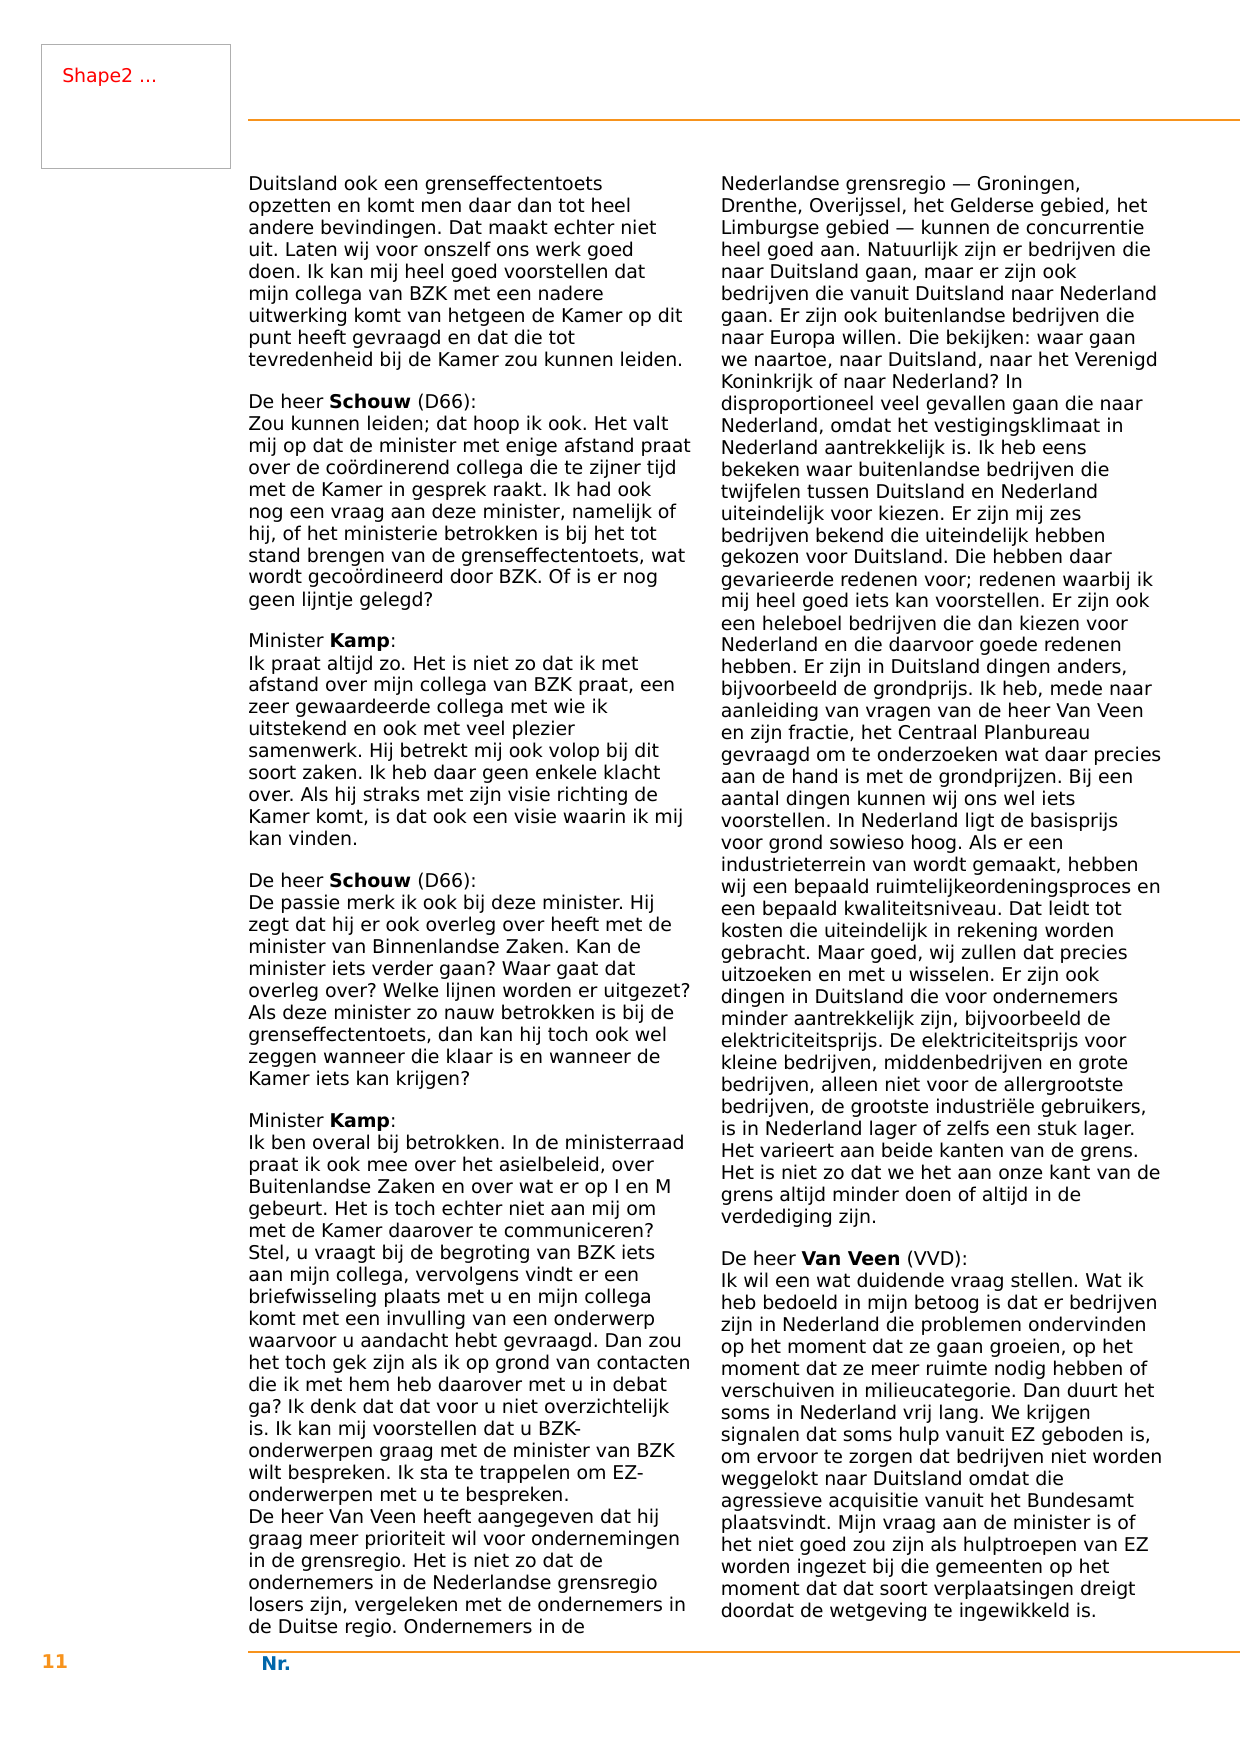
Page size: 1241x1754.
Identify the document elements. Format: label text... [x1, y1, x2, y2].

text Nederlandse grensregio — Groningen, Drenthe, Overijssel, het Gelderse gebied, het Limburgse gebied — kunnen de concurrentie heel goed aan. Natuurlijk zijn er bedrijven die naar Duitsland gaan, maar er zijn ook bedrijven die vanuit Duitsland naar Nederland gaan. Er zijn ook buitenlandse bedrijven die naar Europa willen. Die bekijken: waar gaan we naartoe, naar Duitsland, naar het Verenigd Koninkrijk of naar Nederland? In disproportioneel veel gevallen gaan die naar Nederland, omdat het vestigingsklimaat in Nederland aantrekkelijk is. Ik heb eens bekeken waar buitenlandse bedrijven die twijfelen tussen Duitsland en Nederland uiteindelijk voor kiezen. Er zijn mij zes bedrijven bekend die uiteindelijk hebben gekozen voor Duitsland. Die hebben daar gevarieerde redenen voor; redenen waarbij ik mij heel goed iets kan voorstellen. Er zijn ook een heleboel bedrijven die dan kiezen voor Nederland en die daarvoor goede redenen hebben. Er zijn in Duitsland dingen anders, bijvoorbeeld de grondprijs. Ik heb, mede naar aanleiding van vragen van de heer Van Veen en zijn fractie, het Centraal Planbureau gevraagd om te onderzoeken wat daar precies aan de hand is met de grondprijzen. Bij een aantal dingen kunnen wij ons wel iets voorstellen. In Nederland ligt de basisprijs voor grond sowieso hoog. Als er een industrieterrein van wordt gemaakt, hebben wij een bepaald ruimtelijkeordeningsproces en een bepaald kwaliteitsniveau. Dat leidt tot kosten die uiteindelijk in rekening worden gebracht. Maar goed, wij zullen dat precies uitzoeken en met u wisselen. Er zijn ook dingen in Duitsland die voor ondernemers minder aantrekkelijk zijn, bijvoorbeeld de elektriciteitsprijs. De elektriciteitsprijs voor kleine bedrijven, middenbedrijven en grote bedrijven, alleen niet voor de allergrootste bedrijven, de grootste industriële gebruikers, is in Nederland lager of zelfs een stuk lager. Het varieert aan beide kanten van de grens. Het is niet zo dat we het aan onze kant van de grens altijd minder doen of altijd in de verdediging zijn. [721, 173, 1163, 1228]
text De passie merk ik ook bij deze minister. Hij zegt dat hij er ook overleg over heeft met de minister van Binnenlandse Zaken. Kan de minister iets verder gaan? Waar gaat dat overleg over? Welke lijnen worden er uitgezet? Als deze minister zo nauw betrokken is bij de grenseffectentoets, dan kan hij toch ook wel zeggen wanneer die klaar is en wanneer de Kamer iets kan krijgen? [248, 892, 691, 1090]
text Ik praat altijd zo. Het is niet zo dat ik met afstand over mijn collega van BZK praat, een zeer gewaardeerde collega met wie ik uitstekend en ook met veel plezier samenwerk. Hij betrekt mij ook volop bij dit soort zaken. Ik heb daar geen enkele klacht over. Als hij straks met zijn visie richting de Kamer komt, is dat ook een visie waarin ik mij kan vinden. [248, 652, 691, 850]
text Duitsland ook een grenseffectentoets opzetten en komt men daar dan tot heel andere bevindingen. Dat maakt echter niet uit. Laten wij voor onszelf ons werk goed doen. Ik kan mij heel goed voorstellen dat mijn collega van BZK met een nadere uitwerking komt van hetgeen de Kamer op dit punt heeft gevraagd en dat die tot tevredenheid bij de Kamer zou kunnen leiden. [248, 173, 691, 371]
text Minister Kamp: [248, 630, 691, 652]
text Ik ben overal bij betrokken. In de ministerraad praat ik ook mee over het asielbeleid, over Buitenlandse Zaken en over wat er op I en M gebeurt. Het is toch echter niet aan mij om met de Kamer daarover te communiceren? Stel, u vraagt bij de begroting van BZK iets aan mijn collega, vervolgens vindt er een briefwisseling plaats met u en mijn collega komt met een invulling van een onderwerp waarvoor u aandacht hebt gevraagd. Dan zou het toch gek zijn als ik op grond van contacten die ik met hem heb daarover met u in debat ga? Ik denk dat dat voor u niet overzichtelijk is. Ik kan mij voorstellen dat u BZK-onderwerpen graag met de minister van BZK wilt bespreken. Ik sta te trappelen om EZ-onderwerpen met u te bespreken. [248, 1132, 691, 1506]
text De heer Van Veen (VVD): [721, 1248, 1163, 1270]
text De heer Schouw (D66): [248, 870, 691, 892]
text Minister Kamp: [248, 1110, 691, 1132]
text Zou kunnen leiden; dat hoop ik ook. Het valt mij op dat de minister met enige afstand praat over de coördinerend collega die te zijner tijd met de Kamer in gesprek raakt. Ik had ook nog een vraag aan deze minister, namelijk of hij, of het ministerie betrokken is bij het tot stand brengen van de grenseffectentoets, wat wordt gecoördineerd door BZK. Of is er nog geen lijntje gelegd? [248, 413, 691, 610]
text Ik wil een wat duidende vraag stellen. Wat ik heb bedoeld in mijn betoog is dat er bedrijven zijn in Nederland die problemen ondervinden op het moment dat ze gaan groeien, op het moment dat ze meer ruimte nodig hebben of verschuiven in milieucategorie. Dan duurt het soms in Nederland vrij lang. We krijgen signalen dat soms hulp vanuit EZ geboden is, om ervoor te zorgen dat bedrijven niet worden weggelokt naar Duitsland omdat die agressieve acquisitie vanuit het Bundesamt plaatsvindt. Mijn vraag aan de minister is of het niet goed zou zijn als hulptroepen van EZ worden ingezet bij die gemeenten op het moment dat dat soort verplaatsingen dreigt doordat de wetgeving te ingewikkeld is. [721, 1270, 1163, 1621]
text De heer Van Veen heeft aangegeven dat hij graag meer prioriteit wil voor ondernemingen in de grensregio. Het is niet zo dat de ondernemers in de Nederlandse grensregio losers zijn, vergeleken met de ondernemers in de Duitse regio. Ondernemers in de [248, 1506, 691, 1637]
text De heer Schouw (D66): [248, 391, 691, 413]
